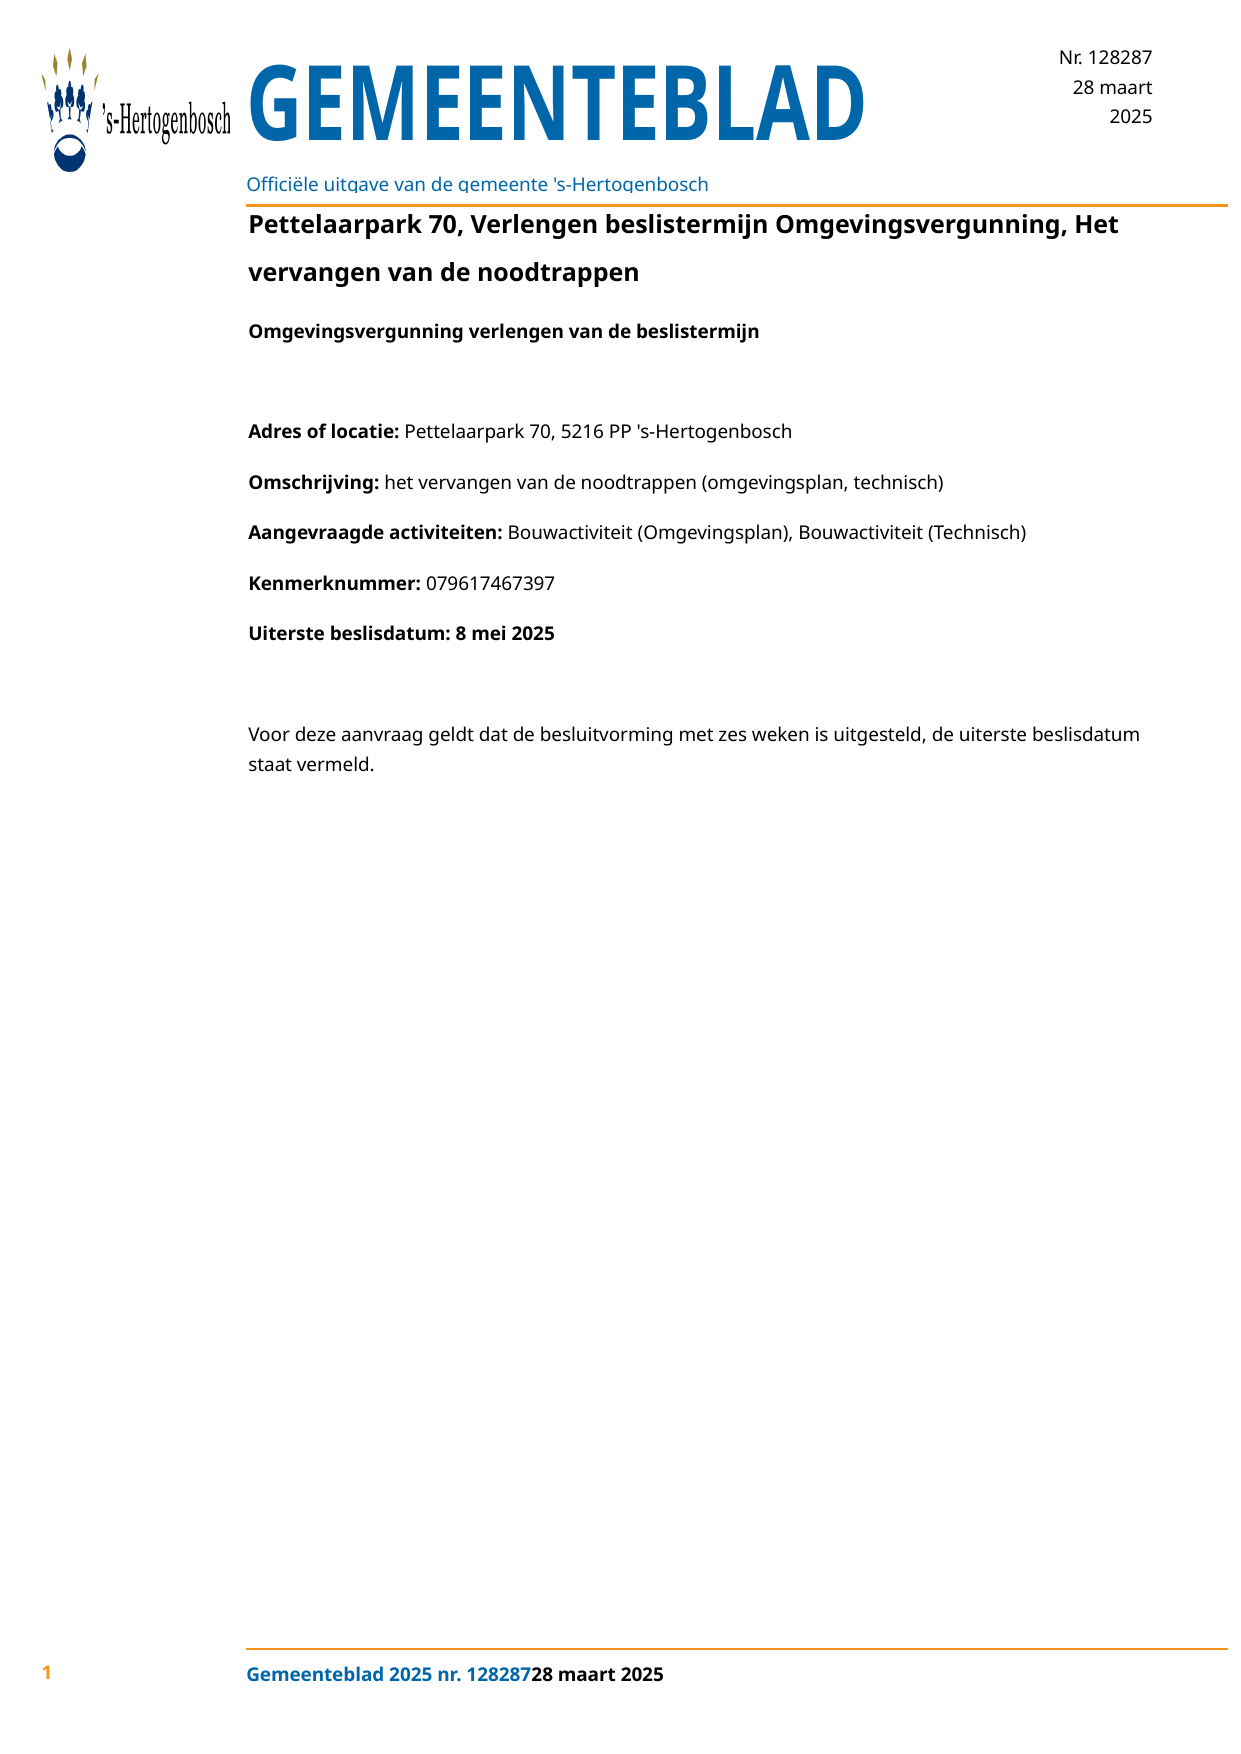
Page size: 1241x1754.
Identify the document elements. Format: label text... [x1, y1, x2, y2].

text Uiterste beslisdatum: 8 mei 2025 [248, 620, 1152, 646]
text Adres of locatie: Pettelaarpark 70, 5216 PP 's-Hertogenbosch [248, 419, 1152, 444]
picture [41, 47, 231, 172]
text Omgevingsvergunning verlengen van de beslistermijn [248, 318, 1152, 344]
text Aangevraagde activiteiten: Bouwactiviteit (Omgevingsplan), Bouwactiviteit (Technisch) [248, 519, 1152, 545]
text Pettelaarpark 70, Verlengen beslistermijn Omgevingsvergunning, Het vervangen van de noodtrappen [248, 207, 1152, 288]
text Kenmerknummer: 079617467397 [248, 570, 1152, 596]
text Omschrijving: het vervangen van de noodtrappen (omgevingsplan, technisch) [248, 469, 1152, 495]
text Voor deze aanvraag geldt dat de besluitvorming met zes weken is uitgesteld, de uiterste beslisdatum staat vermeld. [248, 721, 1152, 777]
